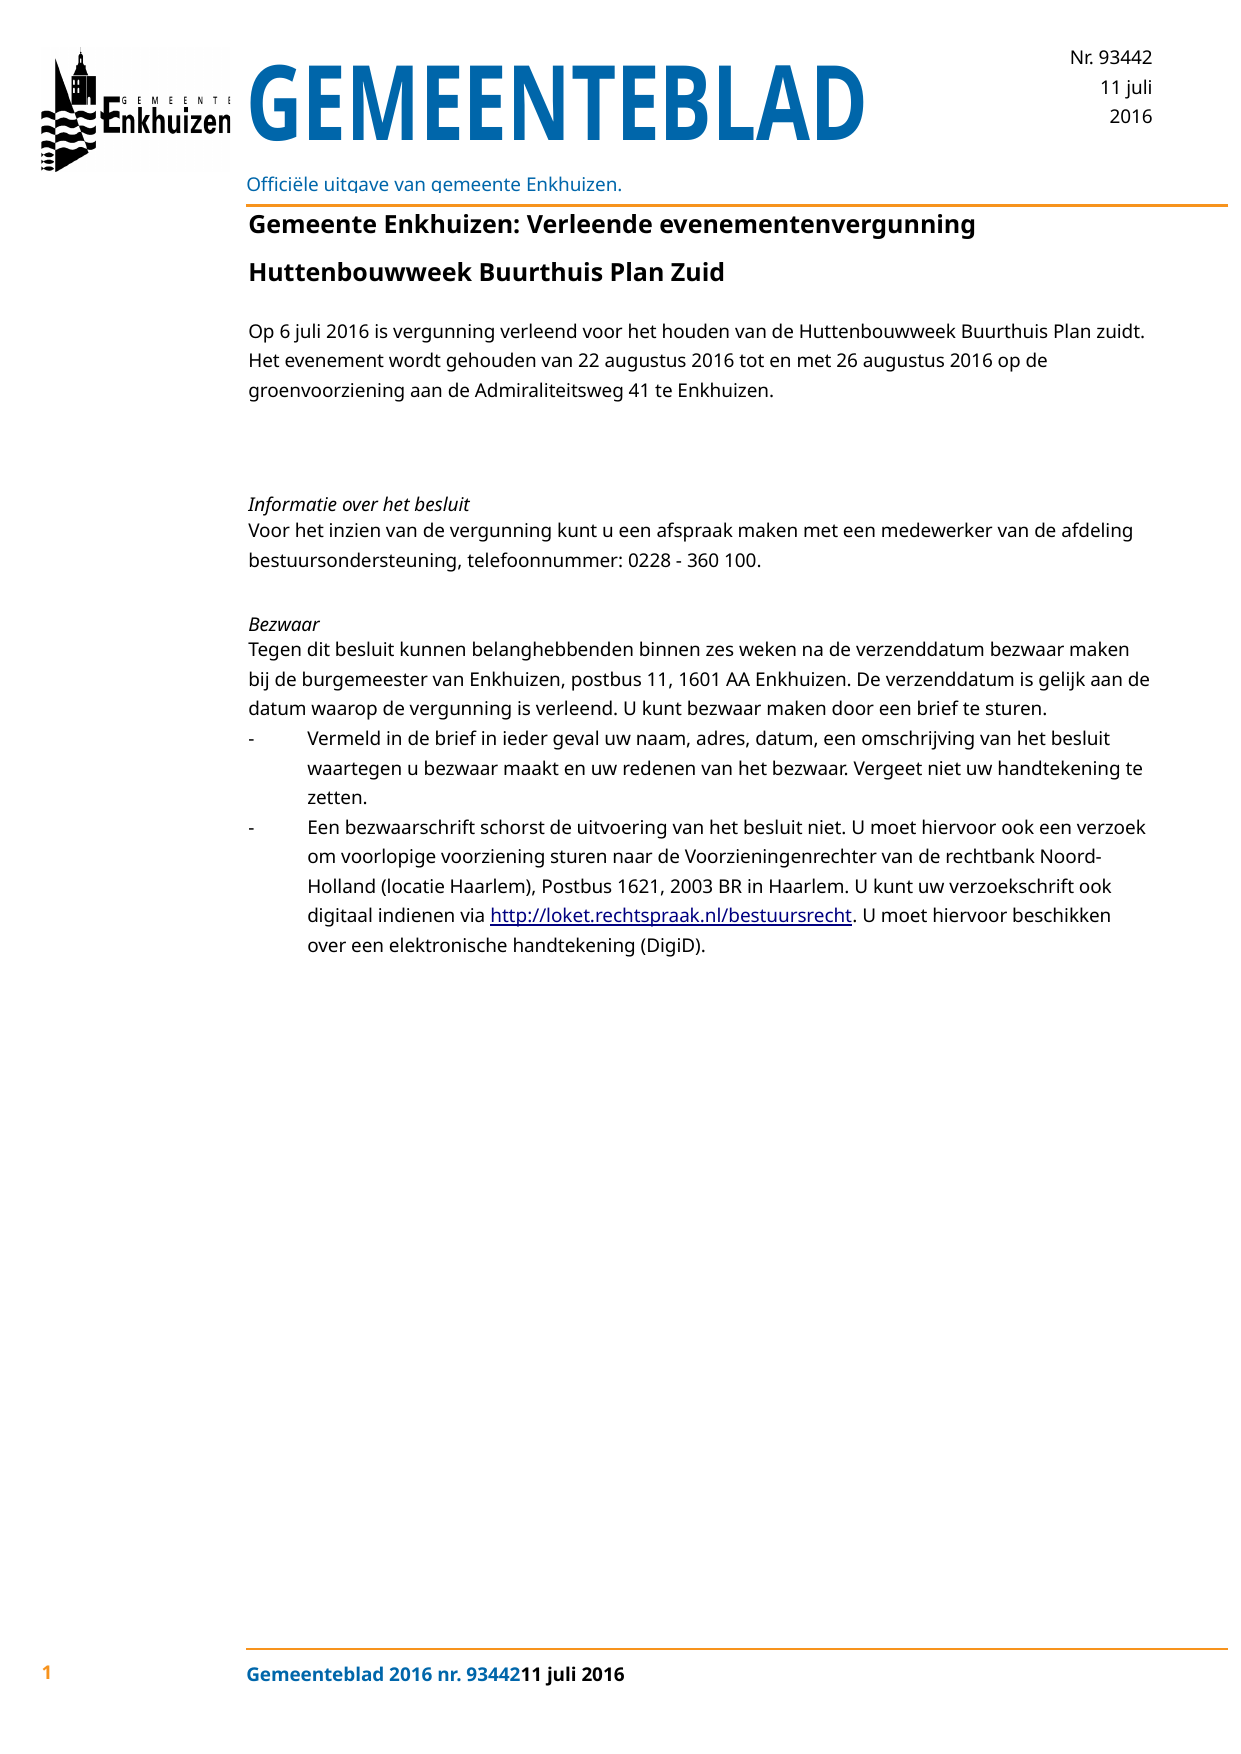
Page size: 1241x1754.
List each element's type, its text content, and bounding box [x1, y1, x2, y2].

text Bezwaar [248, 611, 1152, 636]
text Informatie over het besluit [248, 491, 1152, 517]
list Een bezwaarschrift schorst de uitvoering van het besluit niet. U moet hiervoor ook een verzoek om voorlopige voorziening sturen naar de Voorzieningenrechter van de rechtbank Noord-Holland (locatie Haarlem), Postbus 1621, 2003 BR in Haarlem. U kunt uw verzoekschrift ook digitaal indienen via http://loket.rechtspraak.nl/bestuursrecht. U moet hiervoor beschikken over een elektronische handtekening (DigiD). [248, 814, 1152, 958]
text Voor het inzien van de vergunning kunt u een afspraak maken met een medewerker van de afdeling bestuursondersteuning, telefoonnummer: 0228 - 360 100. [248, 517, 1152, 572]
text Tegen dit besluit kunnen belanghebbenden binnen zes weken na de verzenddatum bezwaar maken bij de burgemeester van Enkhuizen, postbus 11, 1601 AA Enkhuizen. De verzenddatum is gelijk aan de datum waarop de vergunning is verleend. U kunt bezwaar maken door een brief te sturen. [248, 636, 1152, 721]
list Vermeld in de brief in ieder geval uw naam, adres, datum, een omschrijving van het besluit waartegen u bezwaar maakt en uw redenen van het bezwaar. Vergeet niet uw handtekening te zetten. [248, 725, 1152, 810]
picture [41, 47, 231, 172]
text Gemeente Enkhuizen: Verleende evenementenvergunning Huttenbouwweek Buurthuis Plan Zuid [248, 207, 1152, 288]
text Op 6 juli 2016 is vergunning verleend voor het houden van de Huttenbouwweek Buurthuis Plan zuidt. Het evenement wordt gehouden van 22 augustus 2016 tot en met 26 augustus 2016 op de groenvoorziening aan de Admiraliteitsweg 41 te Enkhuizen. [248, 318, 1152, 403]
